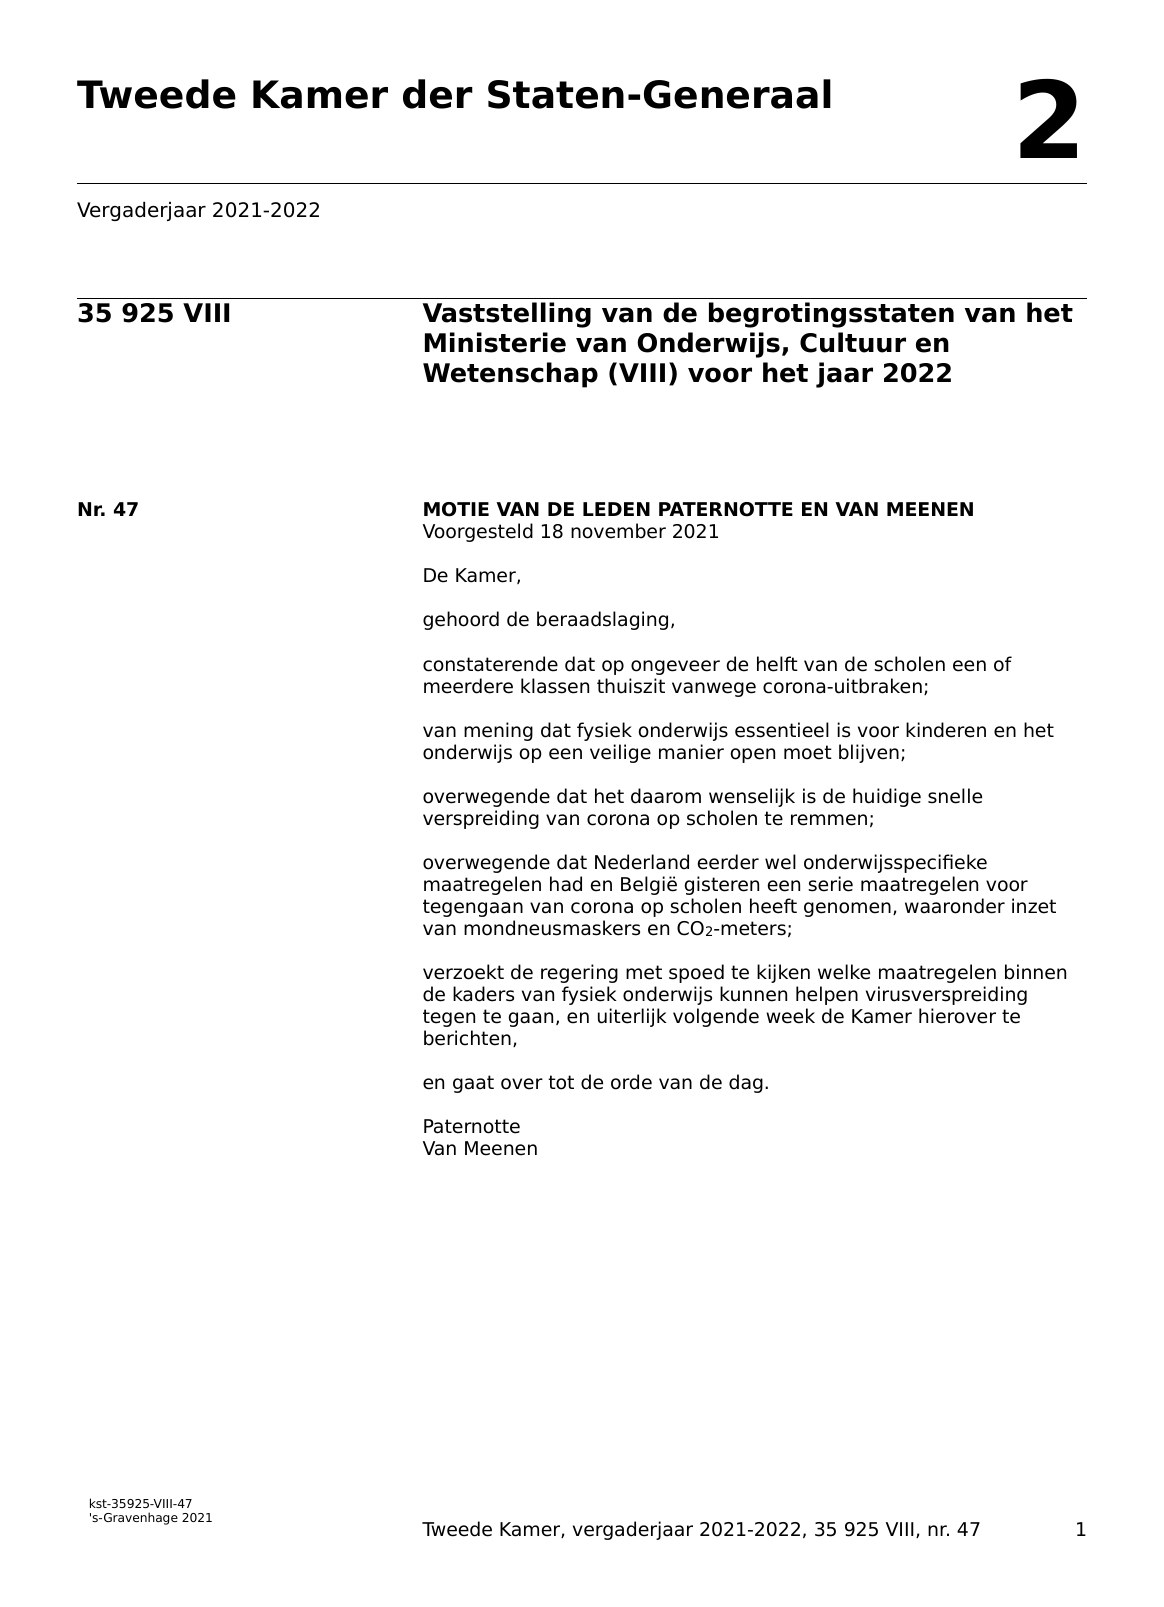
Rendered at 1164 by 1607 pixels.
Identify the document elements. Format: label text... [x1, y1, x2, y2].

text Voorgesteld 18 november 2021 [422, 521, 1087, 543]
text kst-35925-VIII-47 [88, 1497, 323, 1511]
text 's-Gravenhage 2021 [88, 1511, 323, 1525]
table_cell Vergaderjaar 2021-2022 [77, 184, 1087, 298]
text Van Meenen [422, 1138, 1087, 1160]
subtitle Nr. 47 MOTIE VAN DE LEDEN PATERNOTTE EN VAN MEENEN [77, 499, 1087, 521]
text van mening dat fysiek onderwijs essentieel is voor kinderen en het onderwijs op een veilige manier open moet blijven; [422, 720, 1087, 764]
text gehoord de beraadslaging, [422, 609, 1087, 631]
subtitle 35 925 VIII Vaststelling van de begrotingsstaten van het Ministerie van Onderwijs, Cultuur en Wetenschap (VIII) voor het jaar 2022 [77, 299, 1087, 388]
table_header Tweede Kamer der Staten-Generaal [77, 59, 886, 183]
table_header 2 [886, 59, 1087, 183]
text verzoekt de regering met spoed te kijken welke maatregelen binnen de kaders van fysiek onderwijs kunnen helpen virusverspreiding tegen te gaan, en uiterlijk volgende week de Kamer hierover te berichten, [422, 962, 1087, 1050]
text overwegende dat het daarom wenselijk is de huidige snelle verspreiding van corona op scholen te remmen; [422, 786, 1087, 830]
text De Kamer, [422, 565, 1087, 587]
text constaterende dat op ongeveer de helft van de scholen een of meerdere klassen thuiszit vanwege corona-uitbraken; [422, 653, 1087, 697]
text en gaat over tot de orde van de dag. [422, 1072, 1087, 1094]
text overwegende dat Nederland eerder wel onderwijsspecifieke maatregelen had en België gisteren een serie maatregelen voor tegengaan van corona op scholen heeft genomen, waaronder inzet van mondneusmaskers en CO2-meters; [422, 852, 1087, 940]
text Paternotte [422, 1116, 1087, 1138]
